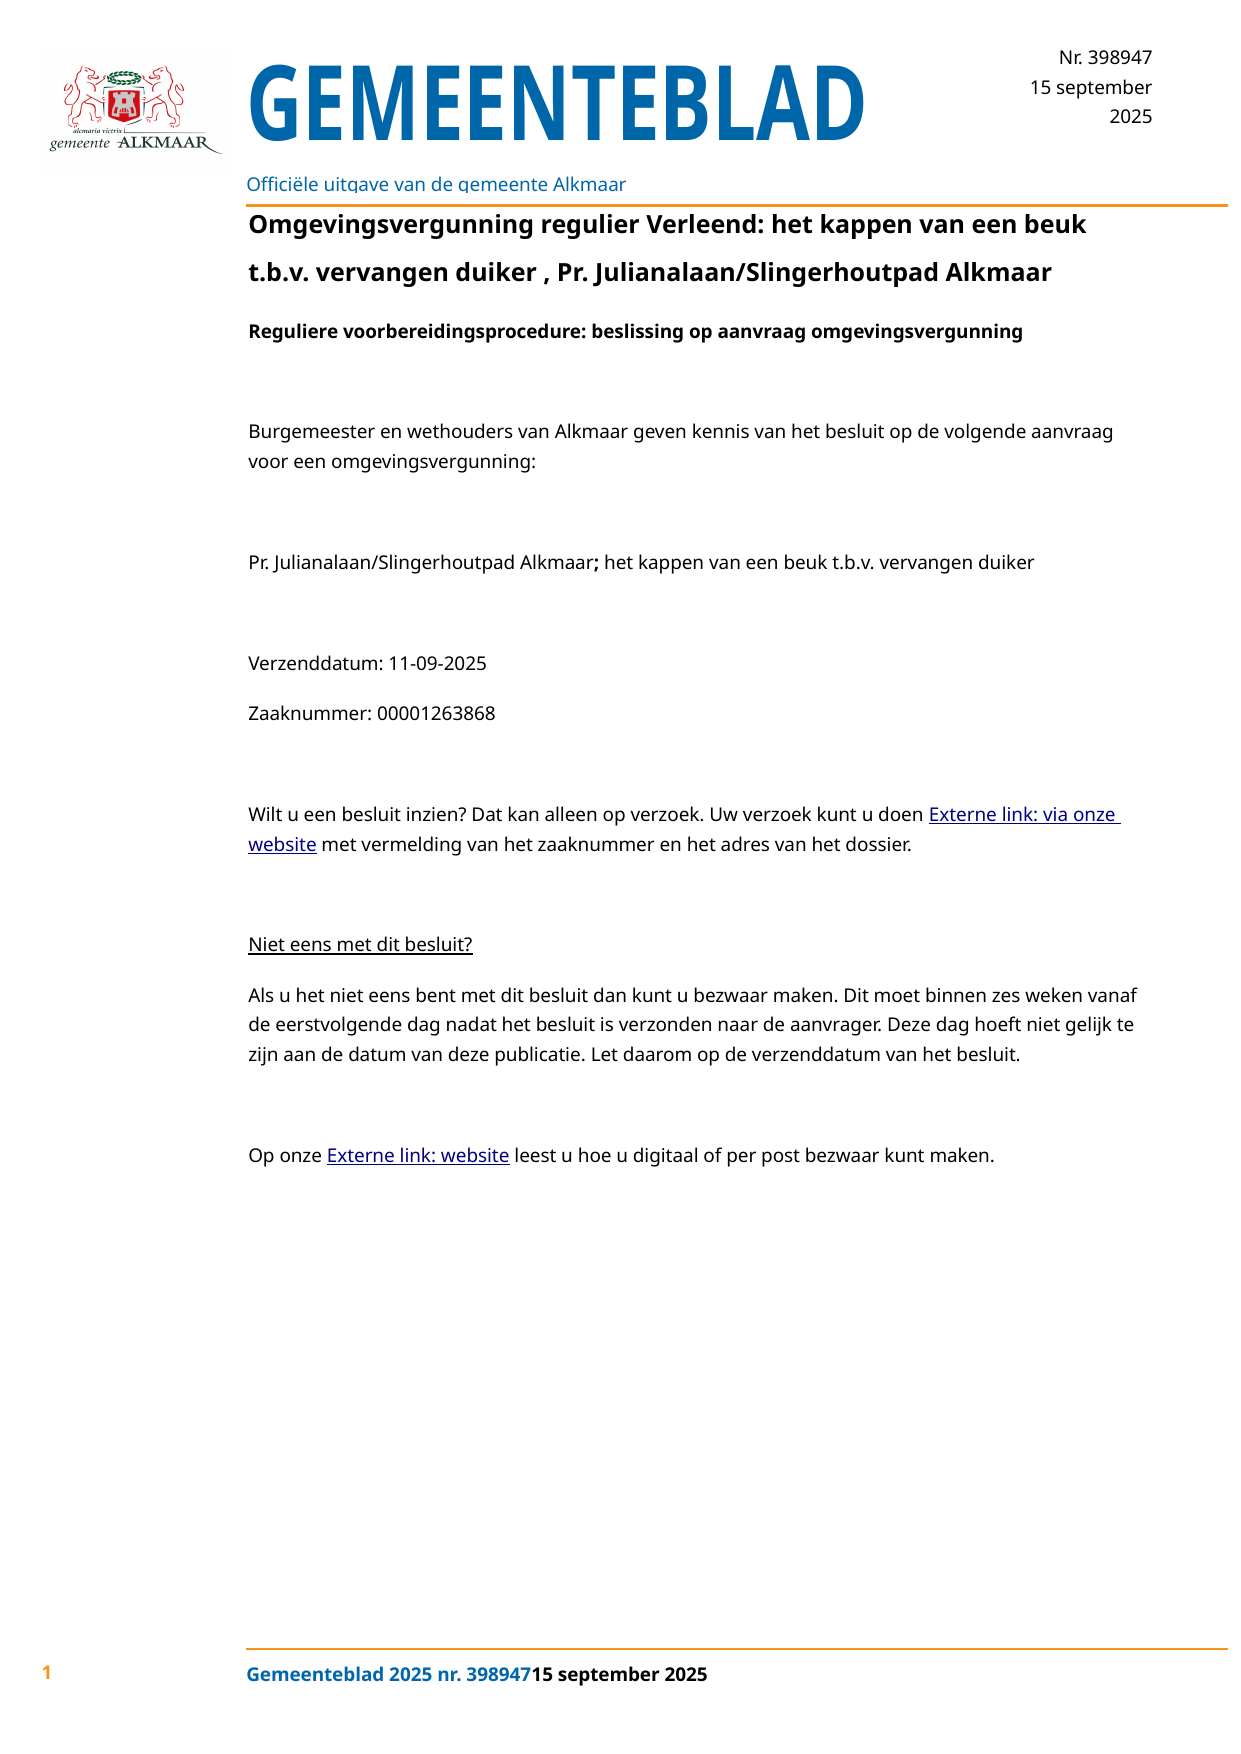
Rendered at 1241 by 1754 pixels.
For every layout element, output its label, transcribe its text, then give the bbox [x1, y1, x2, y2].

text Burgemeester en wethouders van Alkmaar geven kennis van het besluit op de volgende aanvraag voor een omgevingsvergunning: [248, 419, 1152, 474]
text Pr. Julianalaan/Slingerhoutpad Alkmaar; het kappen van een beuk t.b.v. vervangen duiker [248, 549, 1152, 575]
text Zaaknummer: 00001263868 [248, 700, 1152, 726]
text Omgevingsvergunning regulier Verleend: het kappen van een beuk t.b.v. vervangen duiker , Pr. Julianalaan/Slingerhoutpad Alkmaar [248, 207, 1152, 288]
text Reguliere voorbereidingsprocedure: beslissing op aanvraag omgevingsvergunning [248, 318, 1152, 344]
text Als u het niet eens bent met dit besluit dan kunt u bezwaar maken. Dit moet binnen zes weken vanaf de eerstvolgende dag nadat het besluit is verzonden naar de aanvrager. Deze dag hoeft niet gelijk te zijn aan de datum van deze publicatie. Let daarom op de verzenddatum van het besluit. [248, 982, 1152, 1067]
text Verzenddatum: 11-09-2025 [248, 650, 1152, 676]
picture [41, 47, 231, 172]
text Niet eens met dit besluit? [248, 932, 1152, 957]
text Wilt u een besluit inzien? Dat kan alleen op verzoek. Uw verzoek kunt u doen Externe link: via onze website met vermelding van het zaaknummer en het adres van het dossier. [248, 801, 1152, 857]
text Op onze Externe link: website leest u hoe u digitaal of per post bezwaar kunt maken. [248, 1142, 1152, 1168]
